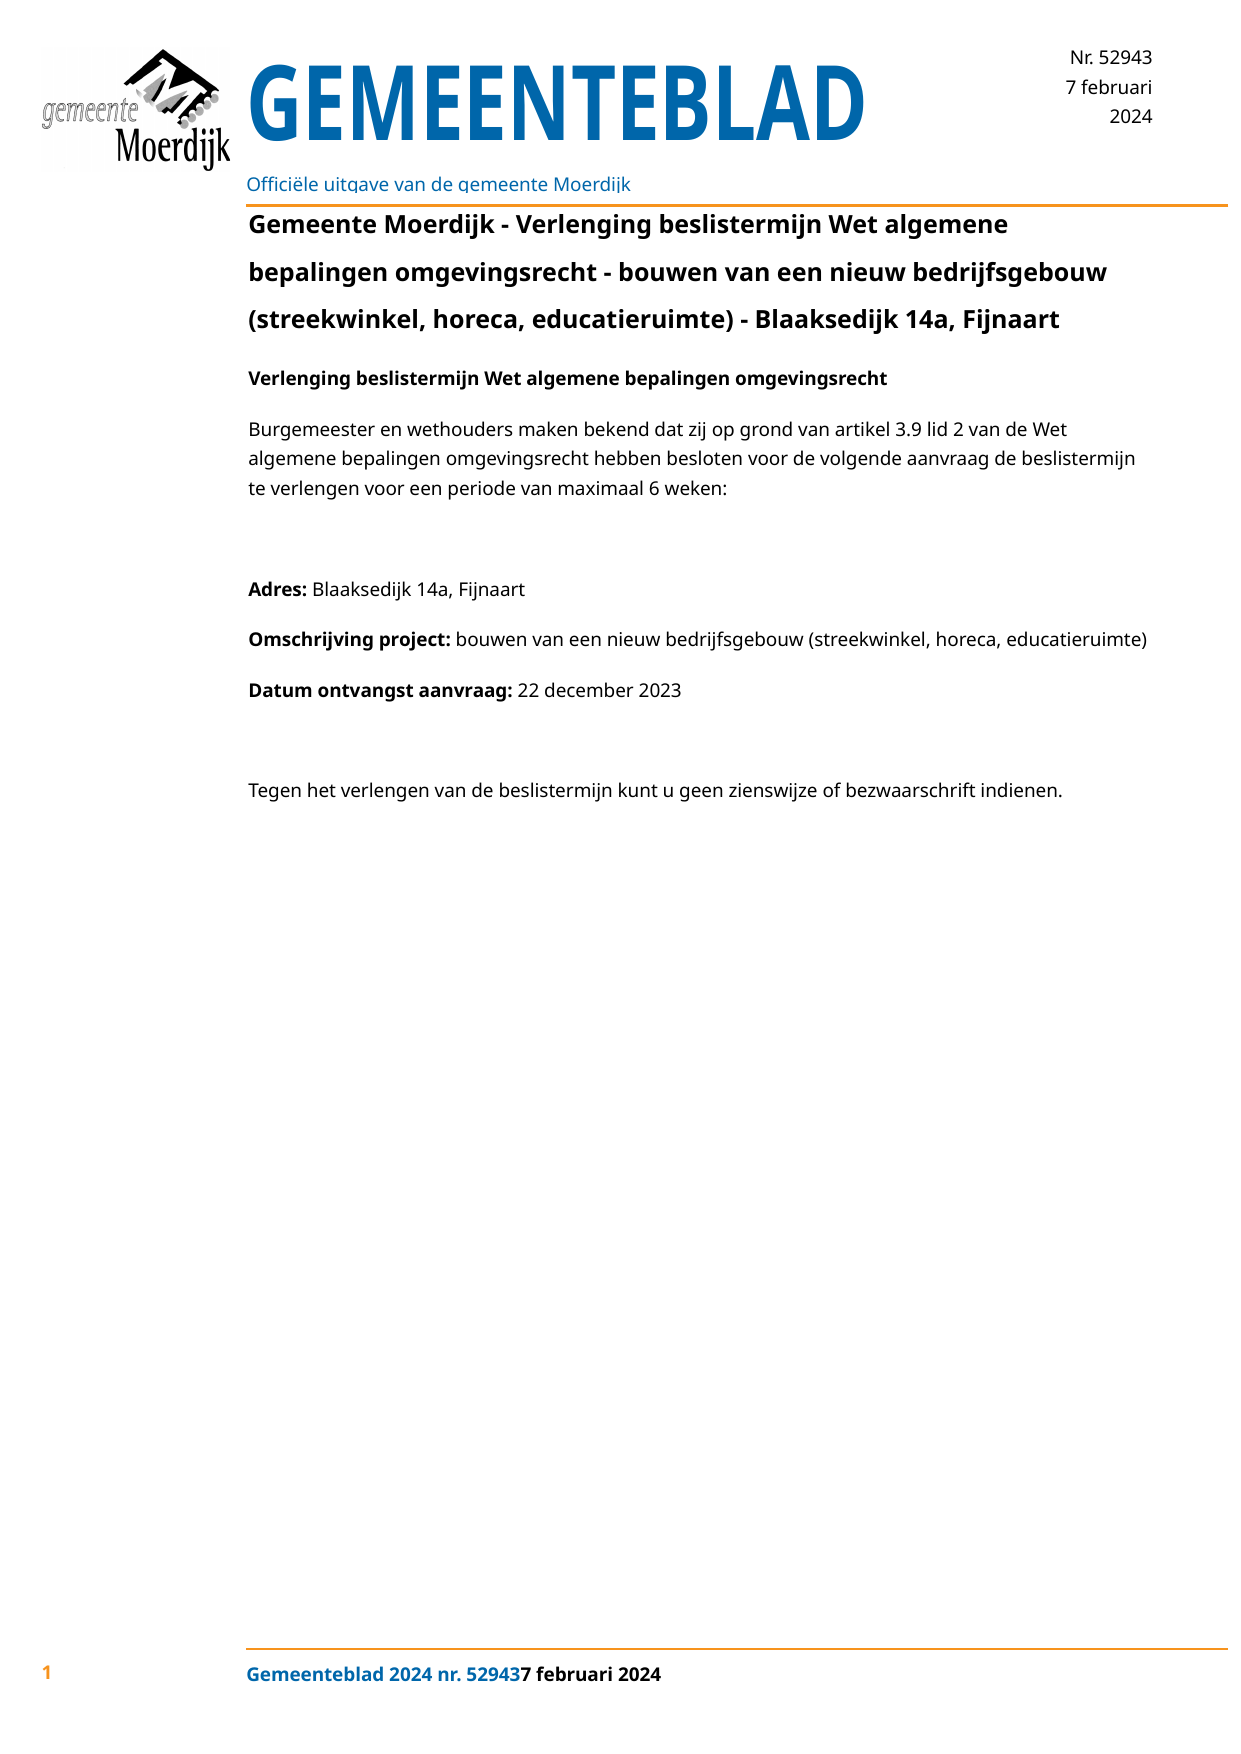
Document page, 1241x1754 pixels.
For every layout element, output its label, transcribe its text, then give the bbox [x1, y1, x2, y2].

text Burgemeester en wethouders maken bekend dat zij op grond van artikel 3.9 lid 2 van de Wet algemene bepalingen omgevingsrecht hebben besloten voor de volgende aanvraag de beslistermijn te verlengen voor een periode van maximaal 6 weken: [248, 416, 1152, 501]
text Verlenging beslistermijn Wet algemene bepalingen omgevingsrecht [248, 366, 1152, 391]
text Datum ontvangst aanvraag: 22 december 2023 [248, 677, 1152, 702]
text Adres: Blaaksedijk 14a, Fijnaart [248, 576, 1152, 602]
text Tegen het verlengen van de beslistermijn kunt u geen zienswijze of bezwaarschrift indienen. [248, 778, 1152, 803]
text Omschrijving project: bouwen van een nieuw bedrijfsgebouw (streekwinkel, horeca, educatieruimte) [248, 626, 1152, 652]
picture [41, 47, 231, 172]
text Gemeente Moerdijk - Verlenging beslistermijn Wet algemene bepalingen omgevingsrecht - bouwen van een nieuw bedrijfsgebouw (streekwinkel, horeca, educatieruimte) - Blaaksedijk 14a, Fijnaart [248, 207, 1152, 336]
